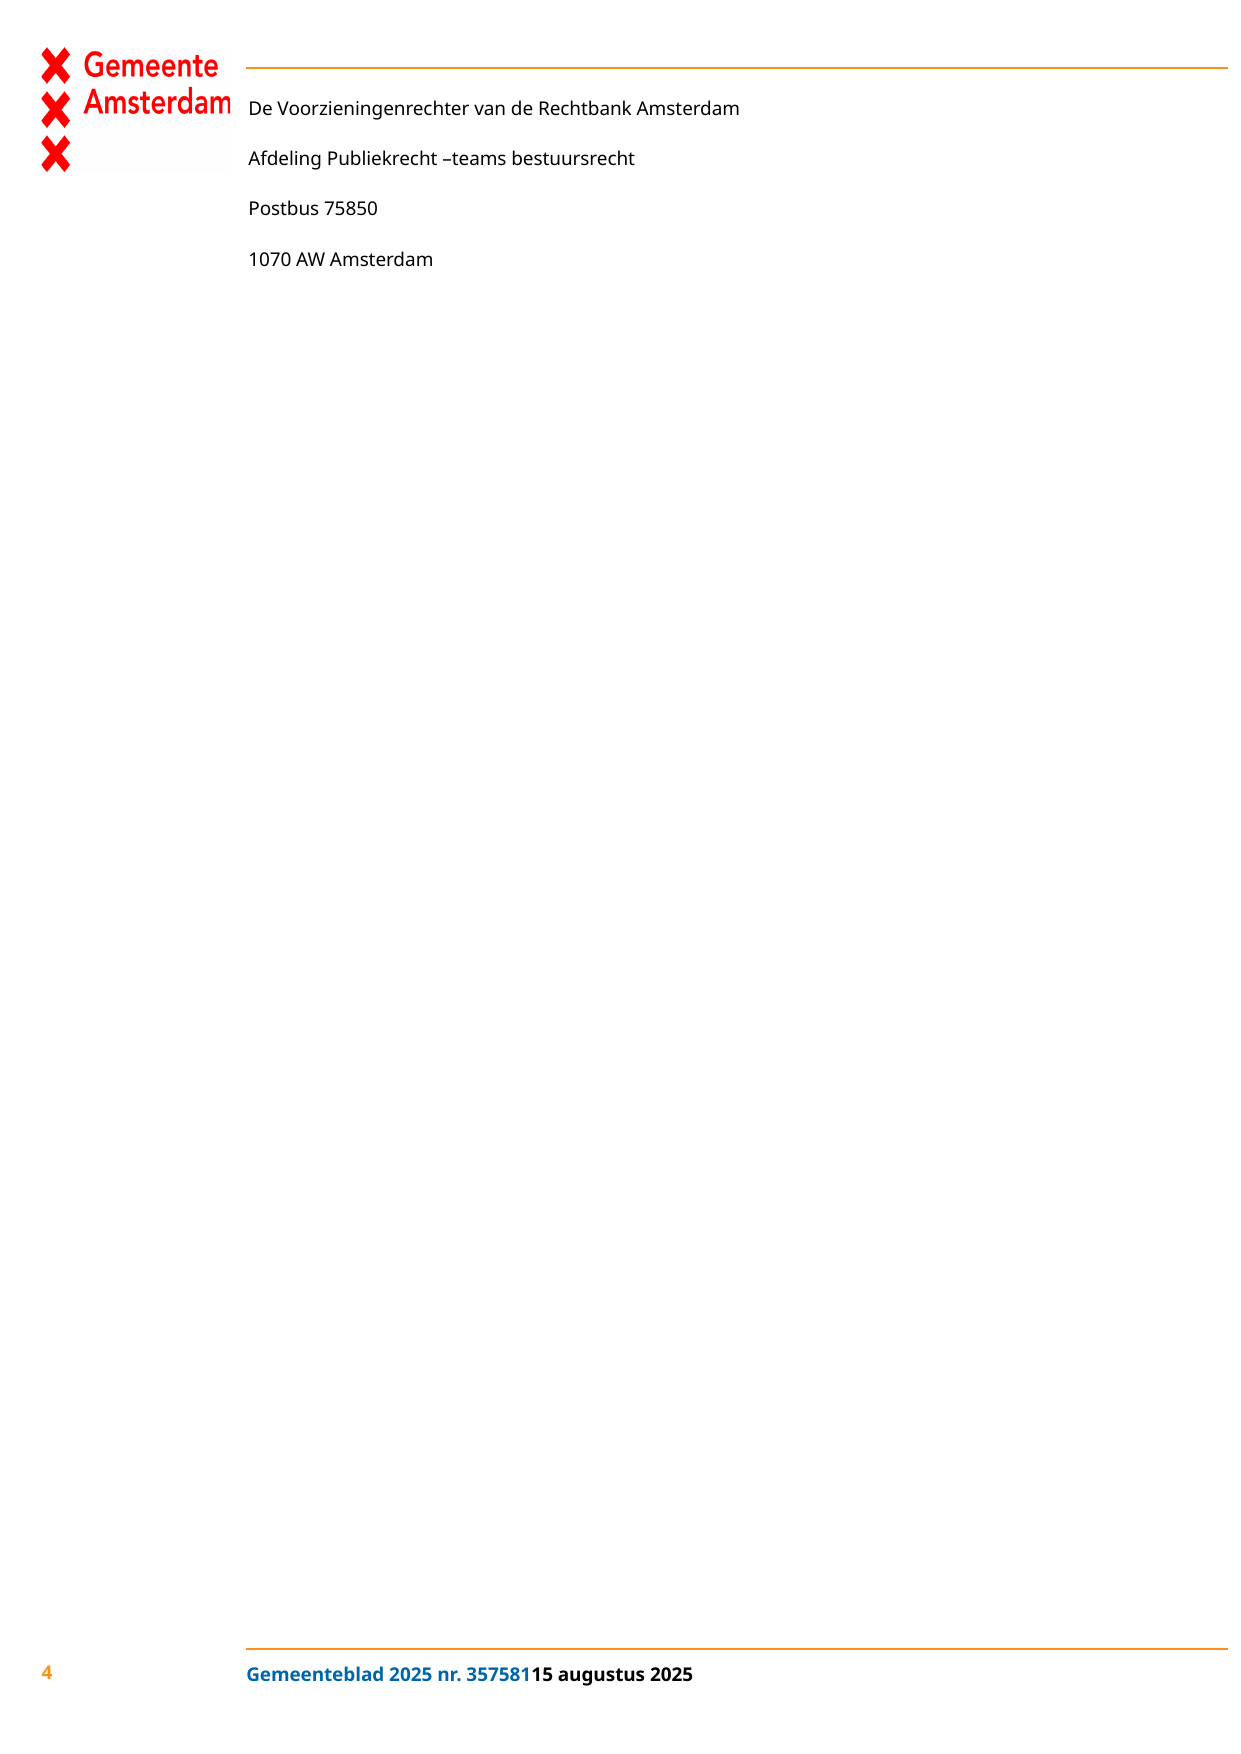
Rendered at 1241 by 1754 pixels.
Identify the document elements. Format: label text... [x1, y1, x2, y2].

text Postbus 75850 [248, 196, 1152, 221]
text 1070 AW Amsterdam [248, 246, 1152, 272]
text Afdeling Publiekrecht –teams bestuursrecht [248, 145, 1152, 171]
text De Voorzieningenrechter van de Rechtbank Amsterdam [248, 95, 1152, 121]
picture [41, 47, 231, 172]
